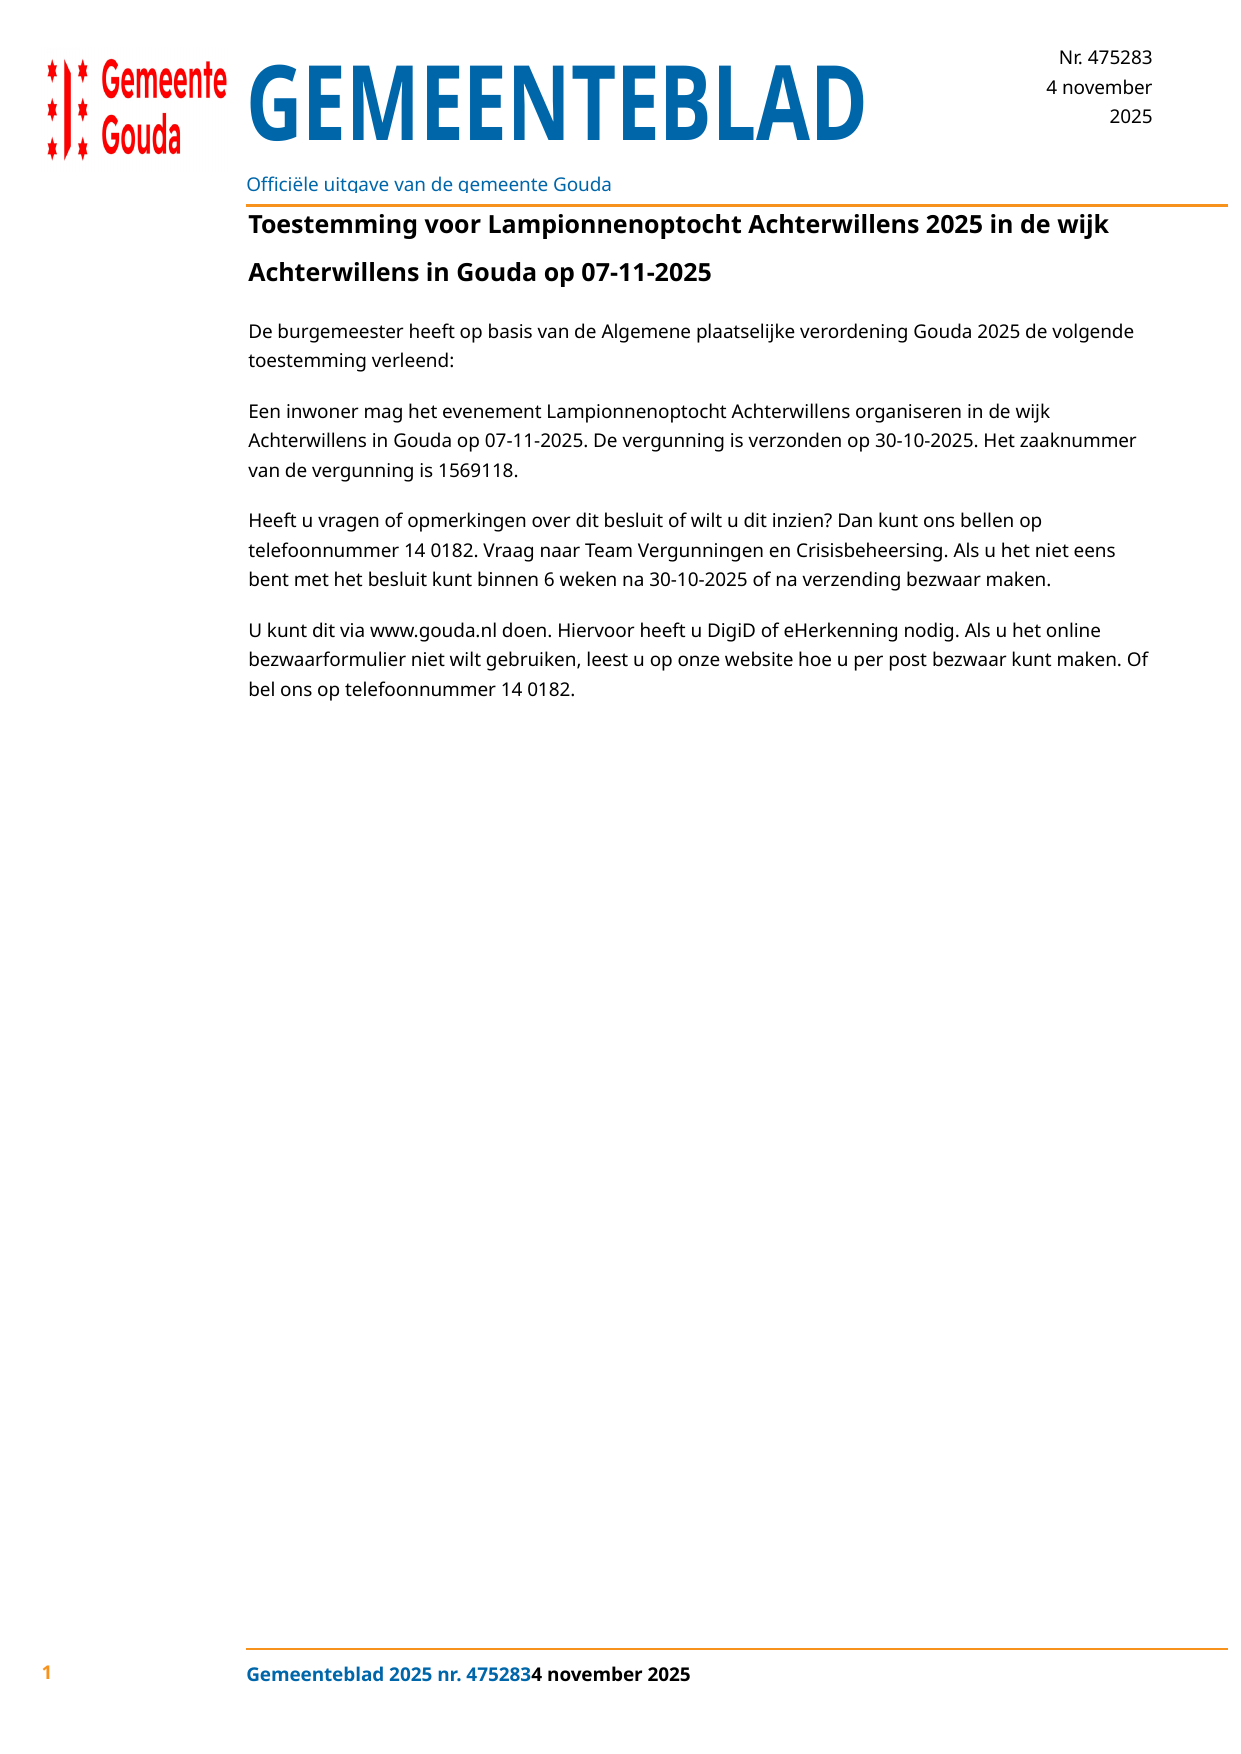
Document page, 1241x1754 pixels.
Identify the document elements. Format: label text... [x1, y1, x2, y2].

text U kunt dit via www.gouda.nl doen. Hiervoor heeft u DigiD of eHerkenning nodig. Als u het online bezwaarformulier niet wilt gebruiken, leest u op onze website hoe u per post bezwaar kunt maken. Of bel ons op telefoonnummer 14 0182. [248, 617, 1152, 702]
text De burgemeester heeft op basis van de Algemene plaatselijke verordening Gouda 2025 de volgende toestemming verleend: [248, 318, 1152, 373]
text Een inwoner mag het evenement Lampionnenoptocht Achterwillens organiseren in de wijk Achterwillens in Gouda op 07-11-2025. De vergunning is verzonden op 30-10-2025. Het zaaknummer van de vergunning is 1569118. [248, 398, 1152, 483]
text Heeft u vragen of opmerkingen over dit besluit of wilt u dit inzien? Dan kunt ons bellen op telefoonnummer 14 0182. Vraag naar Team Vergunningen en Crisisbeheersing. Als u het niet eens bent met het besluit kunt binnen 6 weken na 30-10-2025 of na verzending bezwaar maken. [248, 507, 1152, 592]
picture [41, 47, 231, 172]
text Toestemming voor Lampionnenoptocht Achterwillens 2025 in de wijk Achterwillens in Gouda op 07-11-2025 [248, 207, 1152, 288]
